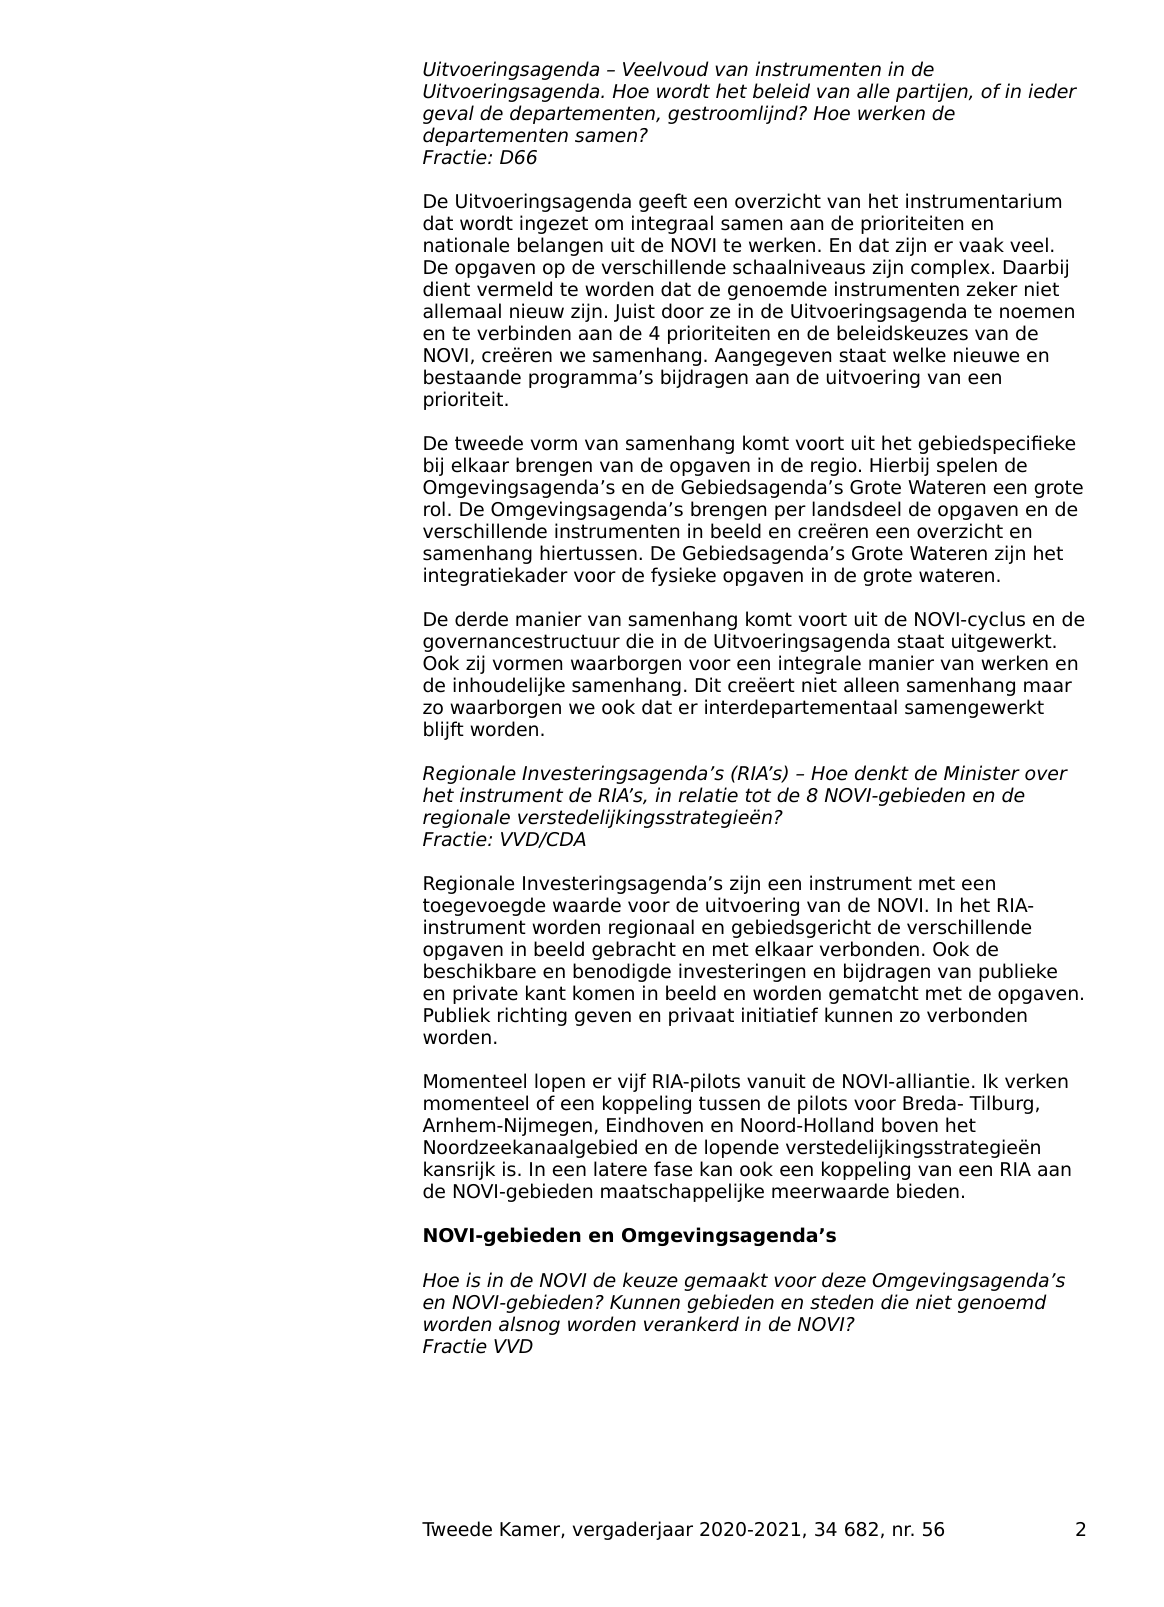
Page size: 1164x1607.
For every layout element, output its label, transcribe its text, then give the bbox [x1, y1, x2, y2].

text De Uitvoeringsagenda geeft een overzicht van het instrumentarium dat wordt ingezet om integraal samen aan de prioriteiten en nationale belangen uit de NOVI te werken. En dat zijn er vaak veel. De opgaven op de verschillende schaalniveaus zijn complex. Daarbij dient vermeld te worden dat de genoemde instrumenten zeker niet allemaal nieuw zijn. Juist door ze in de Uitvoeringsagenda te noemen en te verbinden aan de 4 prioriteiten en de beleidskeuzes van de NOVI, creëren we samenhang. Aangegeven staat welke nieuwe en bestaande programma’s bijdragen aan de uitvoering van een prioriteit. [422, 191, 1087, 411]
text Regionale Investeringsagenda’s zijn een instrument met een toegevoegde waarde voor de uitvoering van de NOVI. In het RIA-instrument worden regionaal en gebiedsgericht de verschillende opgaven in beeld gebracht en met elkaar verbonden. Ook de beschikbare en benodigde investeringen en bijdragen van publieke en private kant komen in beeld en worden gematcht met de opgaven. Publiek richting geven en privaat initiatief kunnen zo verbonden worden. [422, 873, 1087, 1049]
text Regionale Investeringsagenda’s (RIA’s) – Hoe denkt de Minister over het instrument de RIA’s, in relatie tot de 8 NOVI-gebieden en de regionale verstedelijkingsstrategieën? [422, 763, 1087, 829]
text Momenteel lopen er vijf RIA-pilots vanuit de NOVI-alliantie. Ik verken momenteel of een koppeling tussen de pilots voor Breda- Tilburg, Arnhem-Nijmegen, Eindhoven en Noord-Holland boven het Noordzeekanaalgebied en de lopende verstedelijkingsstrategieën kansrijk is. In een latere fase kan ook een koppeling van een RIA aan de NOVI-gebieden maatschappelijke meerwaarde bieden. [422, 1071, 1087, 1203]
text Hoe is in de NOVI de keuze gemaakt voor deze Omgevingsagenda’s en NOVI-gebieden? Kunnen gebieden en steden die niet genoemd worden alsnog worden verankerd in de NOVI? [422, 1269, 1087, 1336]
subtitle NOVI-gebieden en Omgevingsagenda’s [422, 1225, 1087, 1247]
text Fractie: D66 [422, 147, 1087, 169]
text De tweede vorm van samenhang komt voort uit het gebiedspecifieke bij elkaar brengen van de opgaven in de regio. Hierbij spelen de Omgevingsagenda’s en de Gebiedsagenda’s Grote Wateren een grote rol. De Omgevingsagenda’s brengen per landsdeel de opgaven en de verschillende instrumenten in beeld en creëren een overzicht en samenhang hiertussen. De Gebiedsagenda’s Grote Wateren zijn het integratiekader voor de fysieke opgaven in de grote wateren. [422, 433, 1087, 587]
text Fractie VVD [422, 1336, 1087, 1357]
text Uitvoeringsagenda – Veelvoud van instrumenten in de Uitvoeringsagenda. Hoe wordt het beleid van alle partijen, of in ieder geval de departementen, gestroomlijnd? Hoe werken de departementen samen? [422, 59, 1087, 147]
text Fractie: VVD/CDA [422, 829, 1087, 851]
text De derde manier van samenhang komt voort uit de NOVI-cyclus en de governancestructuur die in de Uitvoeringsagenda staat uitgewerkt. Ook zij vormen waarborgen voor een integrale manier van werken en de inhoudelijke samenhang. Dit creëert niet alleen samenhang maar zo waarborgen we ook dat er interdepartementaal samengewerkt blijft worden. [422, 609, 1087, 741]
